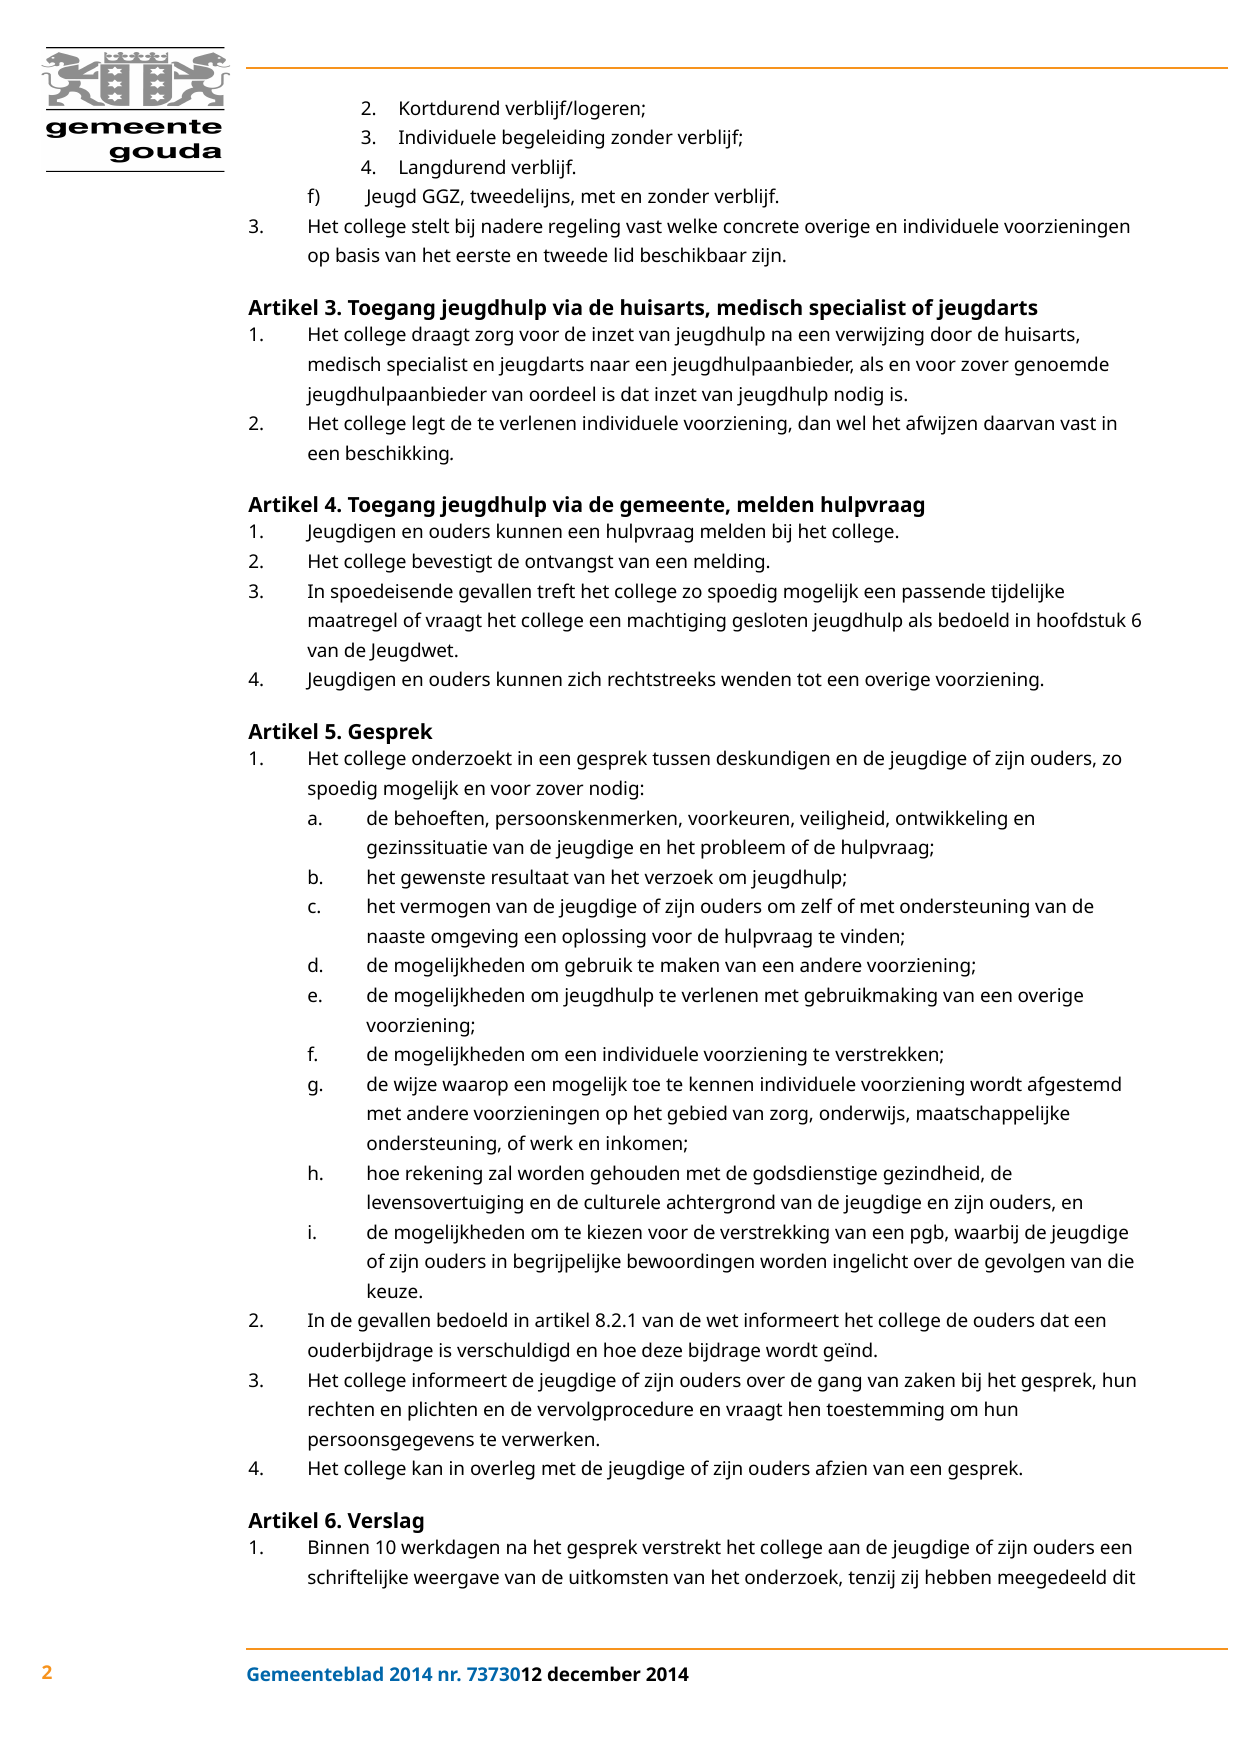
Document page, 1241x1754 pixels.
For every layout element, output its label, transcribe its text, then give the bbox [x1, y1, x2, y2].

list de behoeften, persoonskenmerken, voorkeuren, veiligheid, ontwikkeling en gezinssituatie van de jeugdige en het probleem of de hulpvraag; [307, 805, 1152, 860]
list het gewenste resultaat van het verzoek om jeugdhulp; [307, 864, 1152, 889]
picture [41, 47, 231, 172]
list Jeugdigen en ouders kunnen een hulpvraag melden bij het college. [248, 519, 1152, 544]
list de mogelijkheden om te kiezen voor de verstrekking van een pgb, waarbij de jeugdige of zijn ouders in begrijpelijke bewoordingen worden ingelicht over de gevolgen van die keuze. [307, 1219, 1152, 1304]
text Artikel 6. Verslag [248, 1506, 1152, 1534]
text Artikel 3. Toegang jeugdhulp via de huisarts, medisch specialist of jeugdarts [248, 293, 1152, 322]
list Individuele begeleiding zonder verblijf; [361, 124, 1152, 150]
list de mogelijkheden om gebruik te maken van een andere voorziening; [307, 953, 1152, 978]
text Artikel 5. Gesprek [248, 717, 1152, 746]
list Het college informeert de jeugdige of zijn ouders over de gang van zaken bij het gesprek, hun rechten en plichten en de vervolgprocedure en vraagt hen toestemming om hun persoonsgegevens te verwerken. [248, 1367, 1152, 1452]
list Binnen 10 werkdagen na het gesprek verstrekt het college aan de jeugdige of zijn ouders een schriftelijke weergave van de uitkomsten van het onderzoek, tenzij zij hebben meegedeeld dit [248, 1534, 1152, 1590]
list de mogelijkheden om een individuele voorziening te verstrekken; [307, 1041, 1152, 1067]
list Jeugdigen en ouders kunnen zich rechtstreeks wenden tot een overige voorziening. [248, 667, 1152, 692]
list Jeugd GGZ, tweedelijns, met en zonder verblijf. [307, 183, 1152, 209]
list Het college draagt zorg voor de inzet van jeugdhulp na een verwijzing door de huisarts, medisch specialist en jeugdarts naar een jeugdhulpaanbieder, als en voor zover genoemde jeugdhulpaanbieder van oordeel is dat inzet van jeugdhulp nodig is. [248, 322, 1152, 406]
list Het college onderzoekt in een gesprek tussen deskundigen en de jeugdige of zijn ouders, zo spoedig mogelijk en voor zover nodig: [248, 746, 1152, 801]
list het vermogen van de jeugdige of zijn ouders om zelf of met ondersteuning van de naaste omgeving een oplossing voor de hulpvraag te vinden; [307, 893, 1152, 949]
list Het college kan in overleg met de jeugdige of zijn ouders afzien van een gesprek. [248, 1456, 1152, 1481]
list In de gevallen bedoeld in artikel 8.2.1 van de wet informeert het college de ouders dat een ouderbijdrage is verschuldigd en hoe deze bijdrage wordt geïnd. [248, 1308, 1152, 1363]
list Kortdurend verblijf/logeren; [361, 95, 1152, 121]
list de mogelijkheden om jeugdhulp te verlenen met gebruikmaking van een overige voorziening; [307, 982, 1152, 1037]
list Het college stelt bij nadere regeling vast welke concrete overige en individuele voorzieningen op basis van het eerste en tweede lid beschikbaar zijn. [248, 213, 1152, 268]
list hoe rekening zal worden gehouden met de godsdienstige gezindheid, de levensovertuiging en de culturele achtergrond van de jeugdige en zijn ouders, en [307, 1160, 1152, 1215]
list Langdurend verblijf. [361, 154, 1152, 180]
list Het college legt de te verlenen individuele voorziening, dan wel het afwijzen daarvan vast in een beschikking. [248, 410, 1152, 466]
text Artikel 4. Toegang jeugdhulp via de gemeente, melden hulpvraag [248, 490, 1152, 519]
list Het college bevestigt de ontvangst van een melding. [248, 548, 1152, 574]
list In spoedeisende gevallen treft het college zo spoedig mogelijk een passende tijdelijke maatregel of vraagt het college een machtiging gesloten jeugdhulp als bedoeld in hoofdstuk 6 van de Jeugdwet. [248, 578, 1152, 663]
list de wijze waarop een mogelijk toe te kennen individuele voorziening wordt afgestemd met andere voorzieningen op het gebied van zorg, onderwijs, maatschappelijke ondersteuning, of werk en inkomen; [307, 1071, 1152, 1156]
